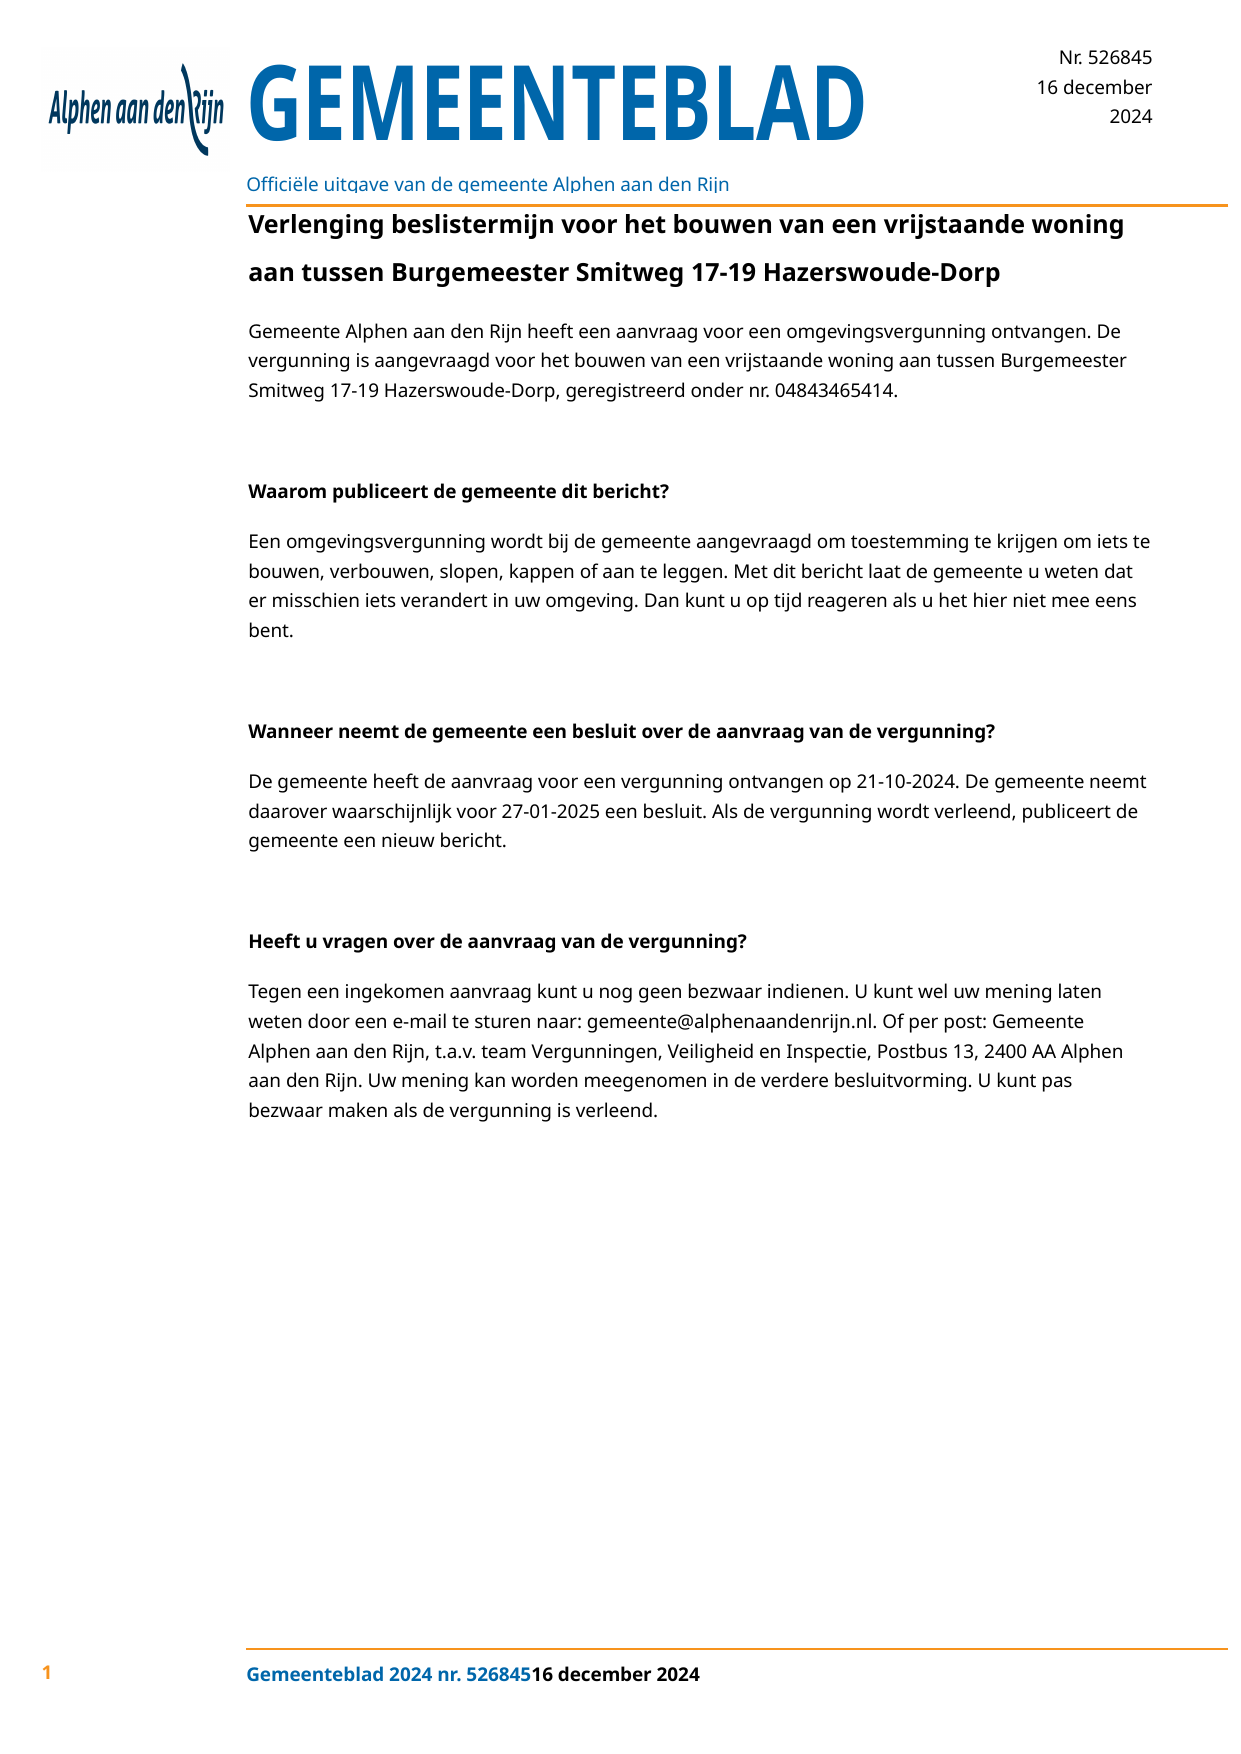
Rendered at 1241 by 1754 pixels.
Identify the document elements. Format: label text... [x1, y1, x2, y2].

text Heeft u vragen over de aanvraag van de vergunning? [248, 928, 1152, 954]
text Gemeente Alphen aan den Rijn heeft een aanvraag voor een omgevingsvergunning ontvangen. De vergunning is aangevraagd voor het bouwen van een vrijstaande woning aan tussen Burgemeester Smitweg 17-19 Hazerswoude-Dorp, geregistreerd onder nr. 04843465414. [248, 318, 1152, 403]
text Een omgevingsvergunning wordt bij de gemeente aangevraagd om toestemming te krijgen om iets te bouwen, verbouwen, slopen, kappen of aan te leggen. Met dit bericht laat de gemeente u weten dat er misschien iets verandert in uw omgeving. Dan kunt u op tijd reageren als u het hier niet mee eens bent. [248, 528, 1152, 643]
text De gemeente heeft de aanvraag voor een vergunning ontvangen op 21-10-2024. De gemeente neemt daarover waarschijnlijk voor 27-01-2025 een besluit. Als de vergunning wordt verleend, publiceert de gemeente een nieuw bericht. [248, 768, 1152, 853]
text Waarom publiceert de gemeente dit bericht? [248, 478, 1152, 504]
text Wanneer neemt de gemeente een besluit over de aanvraag van de vergunning? [248, 718, 1152, 744]
picture [41, 47, 231, 172]
text Tegen een ingekomen aanvraag kunt u nog geen bezwaar indienen. U kunt wel uw mening laten weten door een e-mail te sturen naar: gemeente@alphenaandenrijn.nl. Of per post: Gemeente Alphen aan den Rijn, t.a.v. team Vergunningen, Veiligheid en Inspectie, Postbus 13, 2400 AA Alphen aan den Rijn. Uw mening kan worden meegenomen in de verdere besluitvorming. U kunt pas bezwaar maken als de vergunning is verleend. [248, 979, 1152, 1123]
text Verlenging beslistermijn voor het bouwen van een vrijstaande woning aan tussen Burgemeester Smitweg 17-19 Hazerswoude-Dorp [248, 207, 1152, 288]
